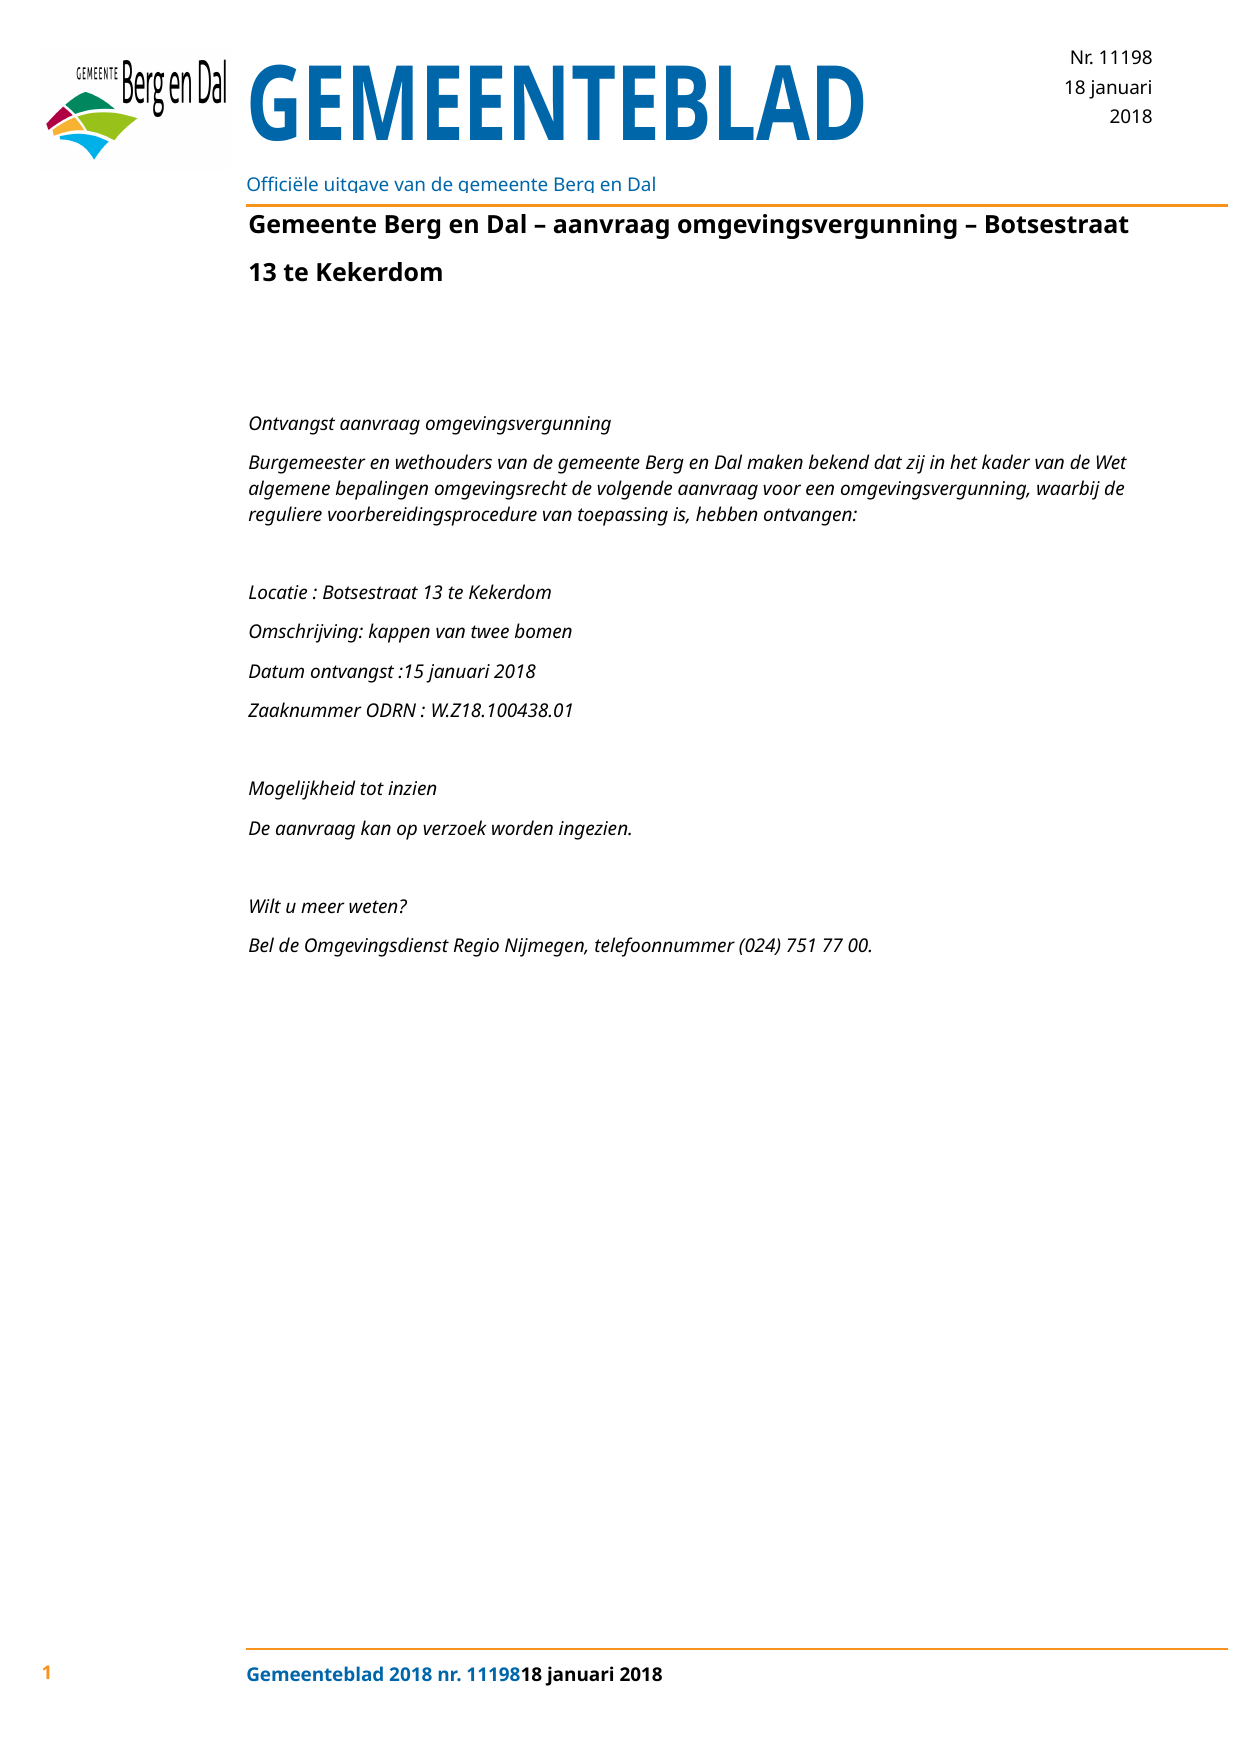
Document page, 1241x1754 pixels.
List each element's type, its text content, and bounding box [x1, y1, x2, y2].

text Datum ontvangst :15 januari 2018 [248, 658, 1152, 683]
text Wilt u meer weten? [248, 893, 1152, 919]
text Omschrijving: kappen van twee bomen [248, 618, 1152, 644]
text Burgemeester en wethouders van de gemeente Berg en Dal maken bekend dat zij in het kader van de Wet algemene bepalingen omgevingsrecht de volgende aanvraag voor een omgevingsvergunning, waarbij de reguliere voorbereidingsprocedure van toepassing is, hebben ontvangen: [248, 449, 1152, 526]
text Bel de Omgevingsdienst Regio Nijmegen, telefoonnummer (024) 751 77 00. [248, 933, 1152, 958]
text Ontvangst aanvraag omgevingsvergunning [248, 410, 1152, 436]
text Gemeente Berg en Dal – aanvraag omgevingsvergunning – Botsestraat 13 te Kekerdom [248, 207, 1152, 288]
picture [41, 47, 231, 172]
text Locatie : Botsestraat 13 te Kekerdom [248, 579, 1152, 605]
text Zaaknummer ODRN : W.Z18.100438.01 [248, 697, 1152, 723]
text De aanvraag kan op verzoek worden ingezien. [248, 815, 1152, 841]
text Mogelijkheid tot inzien [248, 776, 1152, 801]
